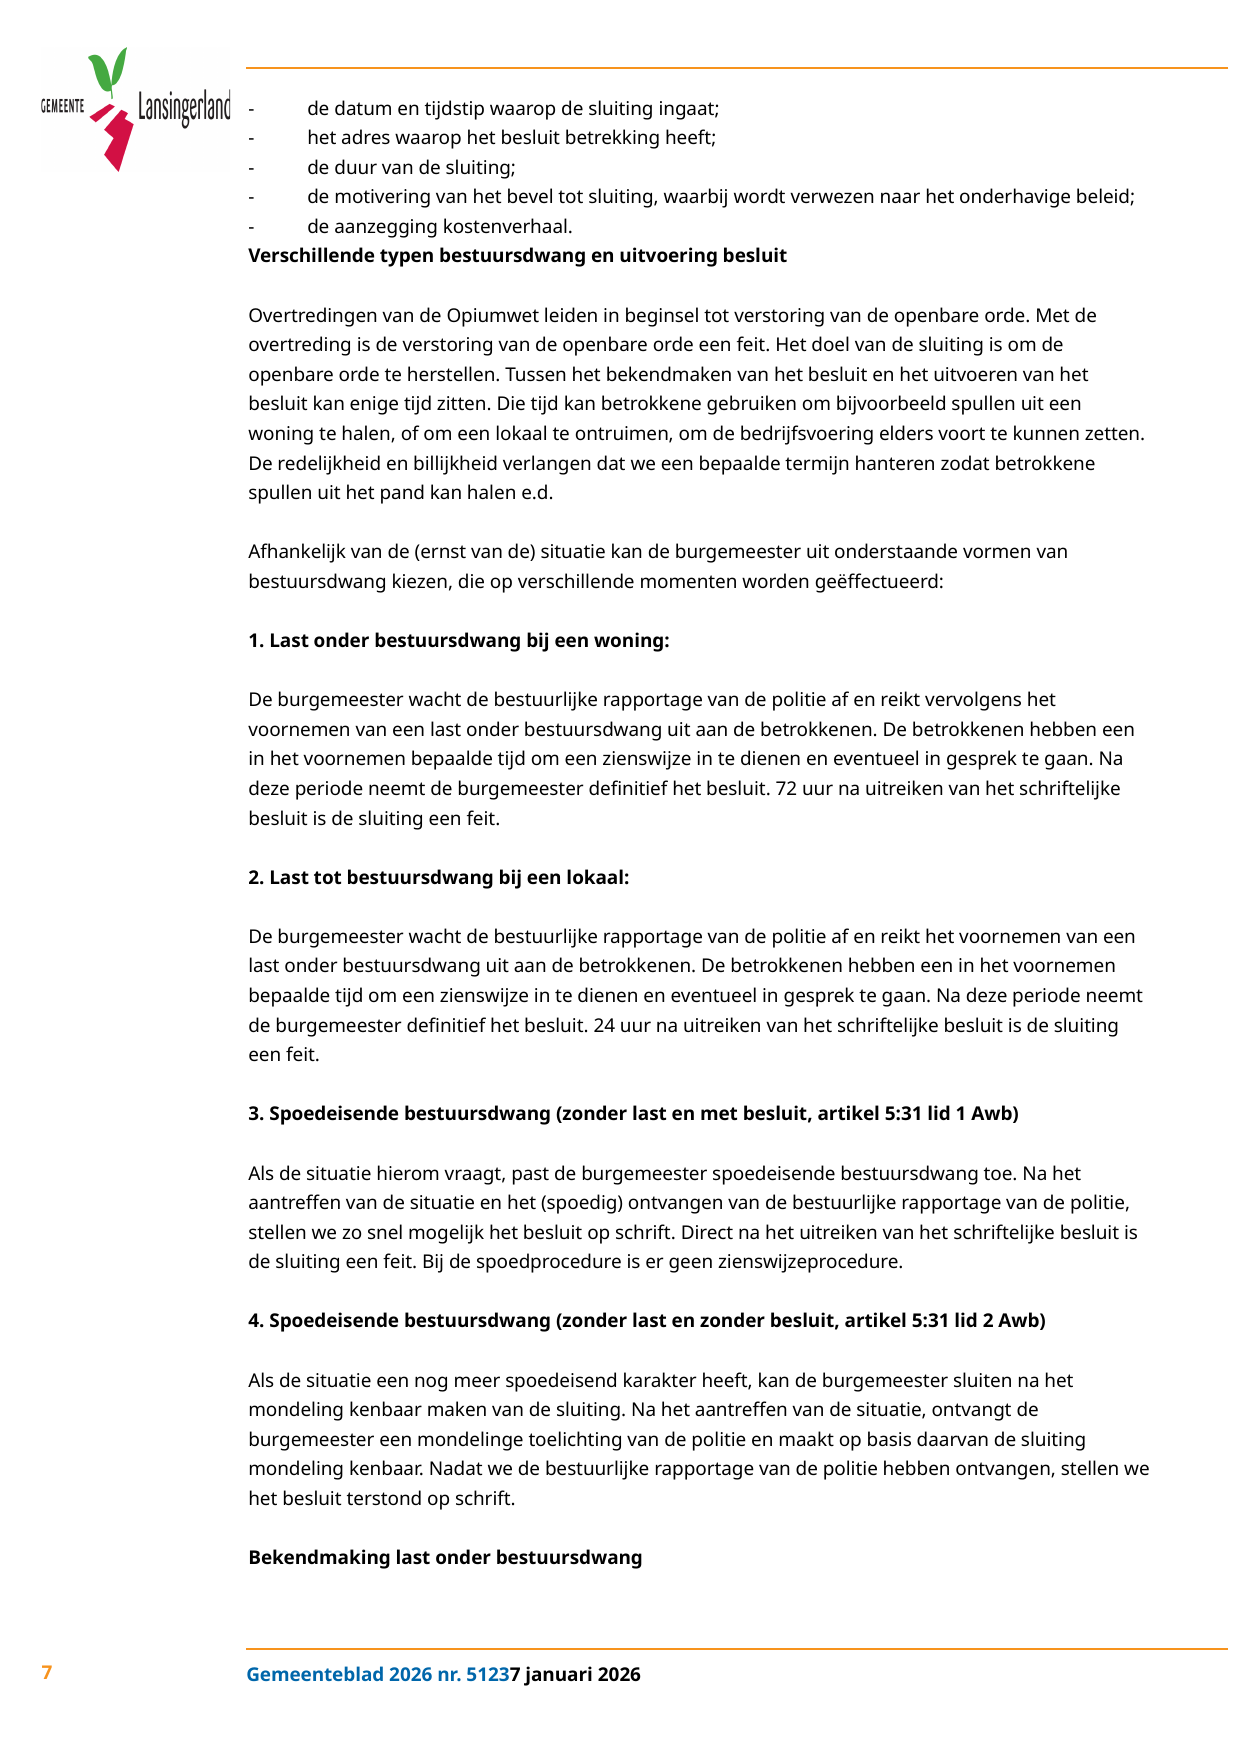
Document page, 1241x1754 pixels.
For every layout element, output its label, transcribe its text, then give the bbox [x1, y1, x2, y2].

text De burgemeester wacht de bestuurlijke rapportage van de politie af en reikt vervolgens het voornemen van een last onder bestuursdwang uit aan de betrokkenen. De betrokkenen hebben een in het voornemen bepaalde tijd om een zienswijze in te dienen en eventueel in gesprek te gaan. Na deze periode neemt de burgemeester definitief het besluit. 72 uur na uitreiken van het schriftelijke besluit is de sluiting een feit. [248, 686, 1152, 831]
list het adres waarop het besluit betrekking heeft; [248, 124, 1152, 150]
text 2. Last tot bestuursdwang bij een lokaal: [248, 864, 1152, 890]
text Bekendmaking last onder bestuursdwang [248, 1544, 1152, 1570]
picture [41, 47, 231, 172]
list de duur van de sluiting; [248, 154, 1152, 180]
text 4. Spoedeisende bestuursdwang (zonder last en zonder besluit, artikel 5:31 lid 2 Awb) [248, 1308, 1152, 1333]
text Als de situatie een nog meer spoedeisend karakter heeft, kan de burgemeester sluiten na het mondeling kenbaar maken van de sluiting. Na het aantreffen van de situatie, ontvangt de burgemeester een mondelinge toelichting van de politie en maakt op basis daarvan de sluiting mondeling kenbaar. Nadat we de bestuurlijke rapportage van de politie hebben ontvangen, stellen we het besluit terstond op schrift. [248, 1367, 1152, 1511]
list de datum en tijdstip waarop de sluiting ingaat; [248, 95, 1152, 121]
text 1. Last onder bestuursdwang bij een woning: [248, 627, 1152, 653]
text De burgemeester wacht de bestuurlijke rapportage van de politie af en reikt het voornemen van een last onder bestuursdwang uit aan de betrokkenen. De betrokkenen hebben een in het voornemen bepaalde tijd om een zienswijze in te dienen en eventueel in gesprek te gaan. Na deze periode neemt de burgemeester definitief het besluit. 24 uur na uitreiken van het schriftelijke besluit is de sluiting een feit. [248, 923, 1152, 1067]
text 3. Spoedeisende bestuursdwang (zonder last en met besluit, artikel 5:31 lid 1 Awb) [248, 1101, 1152, 1126]
text Overtredingen van de Opiumwet leiden in beginsel tot verstoring van de openbare orde. Met de overtreding is de verstoring van de openbare orde een feit. Het doel van de sluiting is om de openbare orde te herstellen. Tussen het bekendmaken van het besluit en het uitvoeren van het besluit kan enige tijd zitten. Die tijd kan betrokkene gebruiken om bijvoorbeeld spullen uit een woning te halen, of om een lokaal te ontruimen, om de bedrijfsvoering elders voort te kunnen zetten. De redelijkheid en billijkheid verlangen dat we een bepaalde termijn hanteren zodat betrokkene spullen uit het pand kan halen e.d. [248, 302, 1152, 505]
list de motivering van het bevel tot sluiting, waarbij wordt verwezen naar het onderhavige beleid; [248, 183, 1152, 209]
text Verschillende typen bestuursdwang en uitvoering besluit [248, 243, 1152, 268]
list de aanzegging kostenverhaal. [248, 213, 1152, 239]
text Afhankelijk van de (ernst van de) situatie kan de burgemeester uit onderstaande vormen van bestuursdwang kiezen, die op verschillende momenten worden geëffectueerd: [248, 538, 1152, 594]
text Als de situatie hierom vraagt, past de burgemeester spoedeisende bestuursdwang toe. Na het aantreffen van de situatie en het (spoedig) ontvangen van de bestuurlijke rapportage van de politie, stellen we zo snel mogelijk het besluit op schrift. Direct na het uitreiken van het schriftelijke besluit is de sluiting een feit. Bij de spoedprocedure is er geen zienswijzeprocedure. [248, 1160, 1152, 1274]
